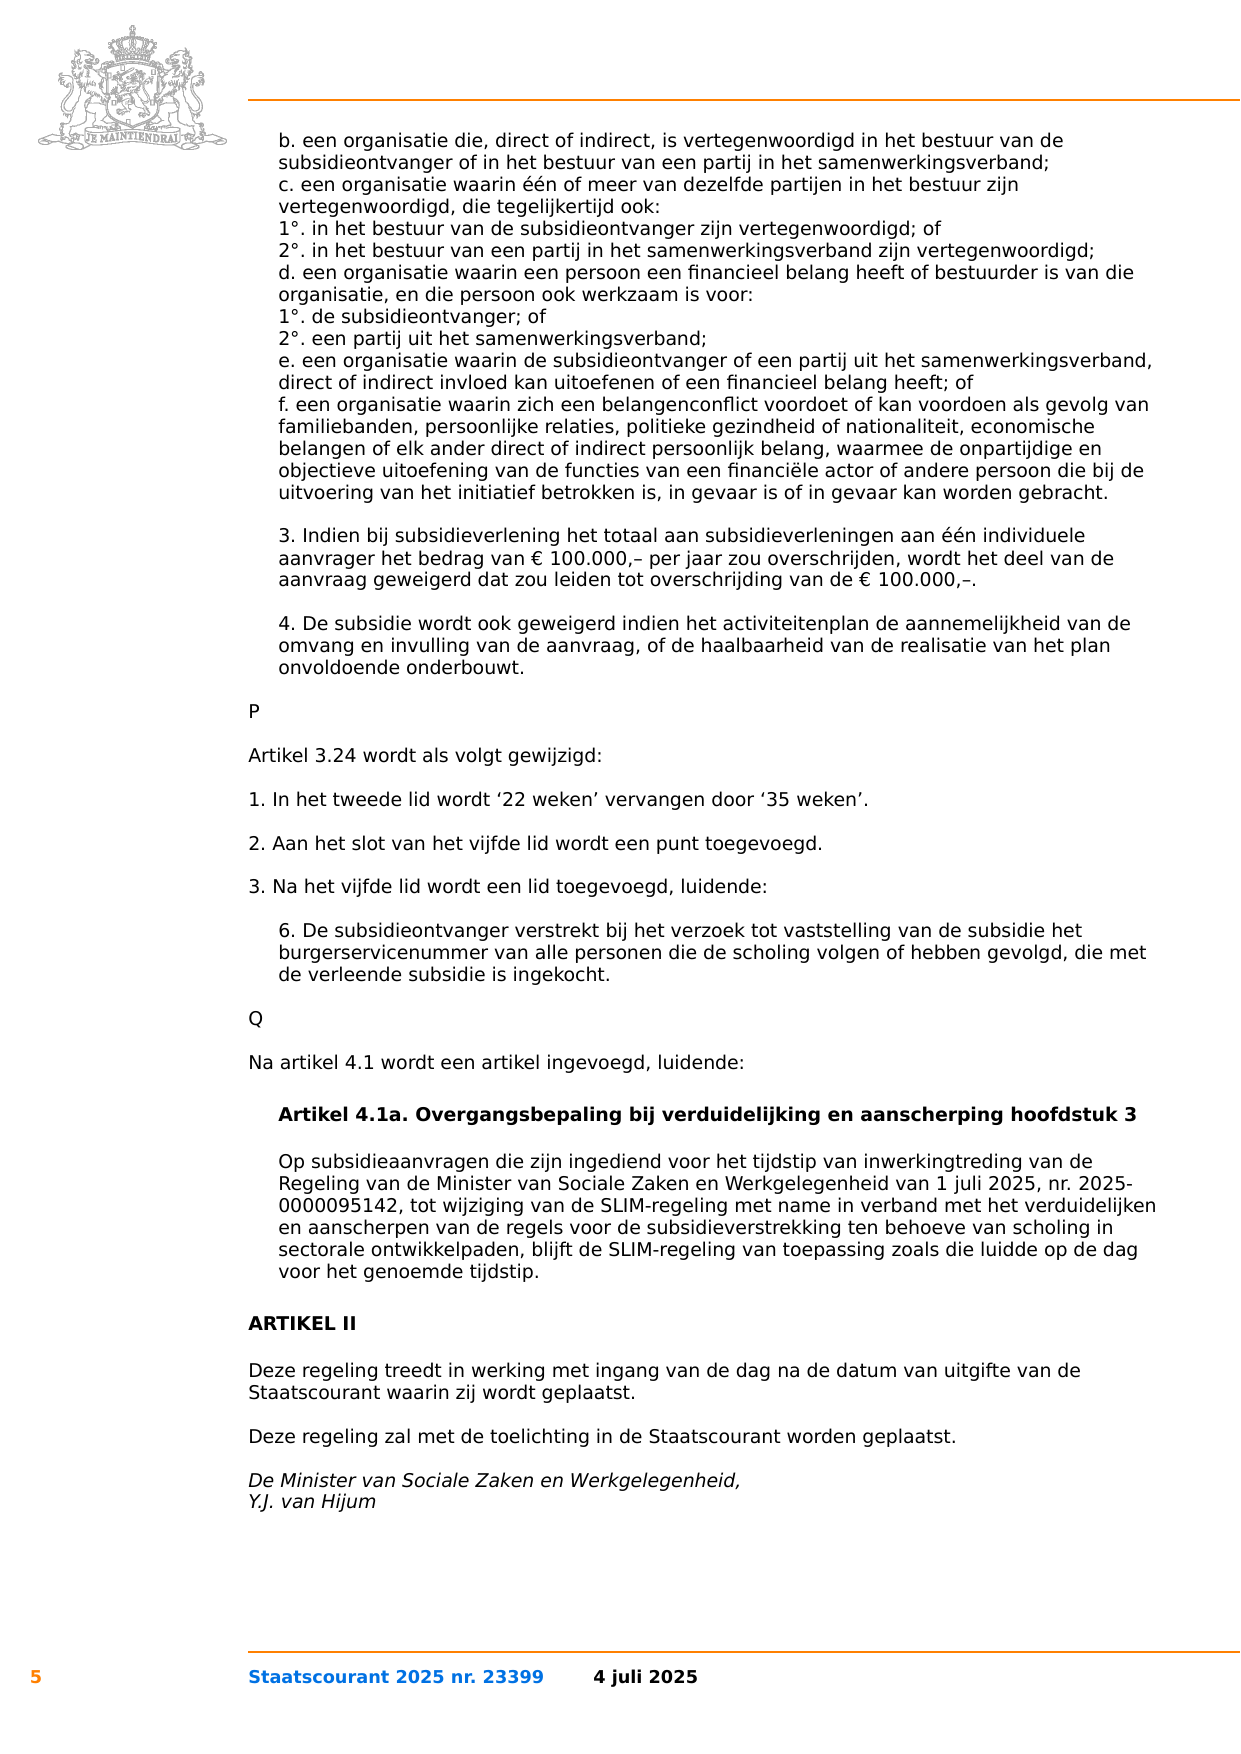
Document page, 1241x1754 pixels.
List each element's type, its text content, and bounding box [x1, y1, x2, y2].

text De Minister van Sociale Zaken en Werkgelegenheid, Y.J. van Hijum [248, 1469, 1163, 1513]
picture [38, 25, 227, 150]
text 3. Indien bij subsidieverlening het totaal aan subsidieverleningen aan één individuele aanvrager het bedrag van € 100.000,– per jaar zou overschrijden, wordt het deel van de aanvraag geweigerd dat zou leiden tot overschrijding van de € 100.000,–. [278, 525, 1163, 591]
text Op subsidieaanvragen die zijn ingediend voor het tijdstip van inwerkingtreding van de Regeling van de Minister van Sociale Zaken en Werkgelegenheid van 1 juli 2025, nr. 2025-0000095142, tot wijziging van de SLIM-regeling met name in verband met het verduidelijken en aanscherpen van de regels voor de subsidieverstrekking ten behoeve van scholing in sectorale ontwikkelpaden, blijft de SLIM-regeling van toepassing zoals die luidde op de dag voor het genoemde tijdstip. [278, 1151, 1163, 1283]
text 3. Na het vijfde lid wordt een lid toegevoegd, luidende: [248, 876, 1163, 898]
text 1. In het tweede lid wordt ‘22 weken’ vervangen door ‘35 weken’. [248, 789, 1163, 811]
text Deze regeling zal met de toelichting in de Staatscourant worden geplaatst. [248, 1426, 1163, 1448]
text Na artikel 4.1 wordt een artikel ingevoegd, luidende: [248, 1052, 1163, 1074]
text e. een organisatie waarin de subsidieontvanger of een partij uit het samenwerkingsverband, direct of indirect invloed kan uitoefenen of een financieel belang heeft; of [278, 350, 1163, 394]
text P [248, 701, 1163, 723]
text d. een organisatie waarin een persoon een financieel belang heeft of bestuurder is van die organisatie, en die persoon ook werkzaam is voor: [278, 262, 1163, 306]
text Q [248, 1008, 1163, 1030]
text b. een organisatie die, direct of indirect, is vertegenwoordigd in het bestuur van de subsidieontvanger of in het bestuur van een partij in het samenwerkingsverband; [278, 130, 1163, 174]
subtitle ARTIKEL II [248, 1313, 1163, 1335]
text Artikel 3.24 wordt als volgt gewijzigd: [248, 745, 1163, 767]
text c. een organisatie waarin één of meer van dezelfde partijen in het bestuur zijn vertegenwoordigd, die tegelijkertijd ook: [278, 174, 1163, 218]
text f. een organisatie waarin zich een belangenconflict voordoet of kan voordoen als gevolg van familiebanden, persoonlijke relaties, politieke gezindheid of nationaliteit, economische belangen of elk ander direct of indirect persoonlijk belang, waarmee de onpartijdige en objectieve uitoefening van de functies van een financiële actor of andere persoon die bij de uitvoering van het initiatief betrokken is, in gevaar is of in gevaar kan worden gebracht. [278, 394, 1163, 503]
text Deze regeling treedt in werking met ingang van de dag na de datum van uitgifte van de Staatscourant waarin zij wordt geplaatst. [248, 1360, 1163, 1404]
text 6. De subsidieontvanger verstrekt bij het verzoek tot vaststelling van de subsidie het burgerservicenummer van alle personen die de scholing volgen of hebben gevolgd, die met de verleende subsidie is ingekocht. [278, 920, 1163, 986]
subtitle Artikel 4.1a. Overgangsbepaling bij verduidelijking en aanscherping hoofdstuk 3 [278, 1104, 1163, 1126]
text 1°. in het bestuur van de subsidieontvanger zijn vertegenwoordigd; of [278, 218, 1163, 240]
text 1°. de subsidieontvanger; of [278, 306, 1163, 328]
text 2°. een partij uit het samenwerkingsverband; [278, 328, 1163, 350]
text 4. De subsidie wordt ook geweigerd indien het activiteitenplan de aannemelijkheid van de omvang en invulling van de aanvraag, of de haalbaarheid van de realisatie van het plan onvoldoende onderbouwt. [278, 613, 1163, 679]
text 2°. in het bestuur van een partij in het samenwerkingsverband zijn vertegenwoordigd; [278, 240, 1163, 262]
text 2. Aan het slot van het vijfde lid wordt een punt toegevoegd. [248, 833, 1163, 854]
